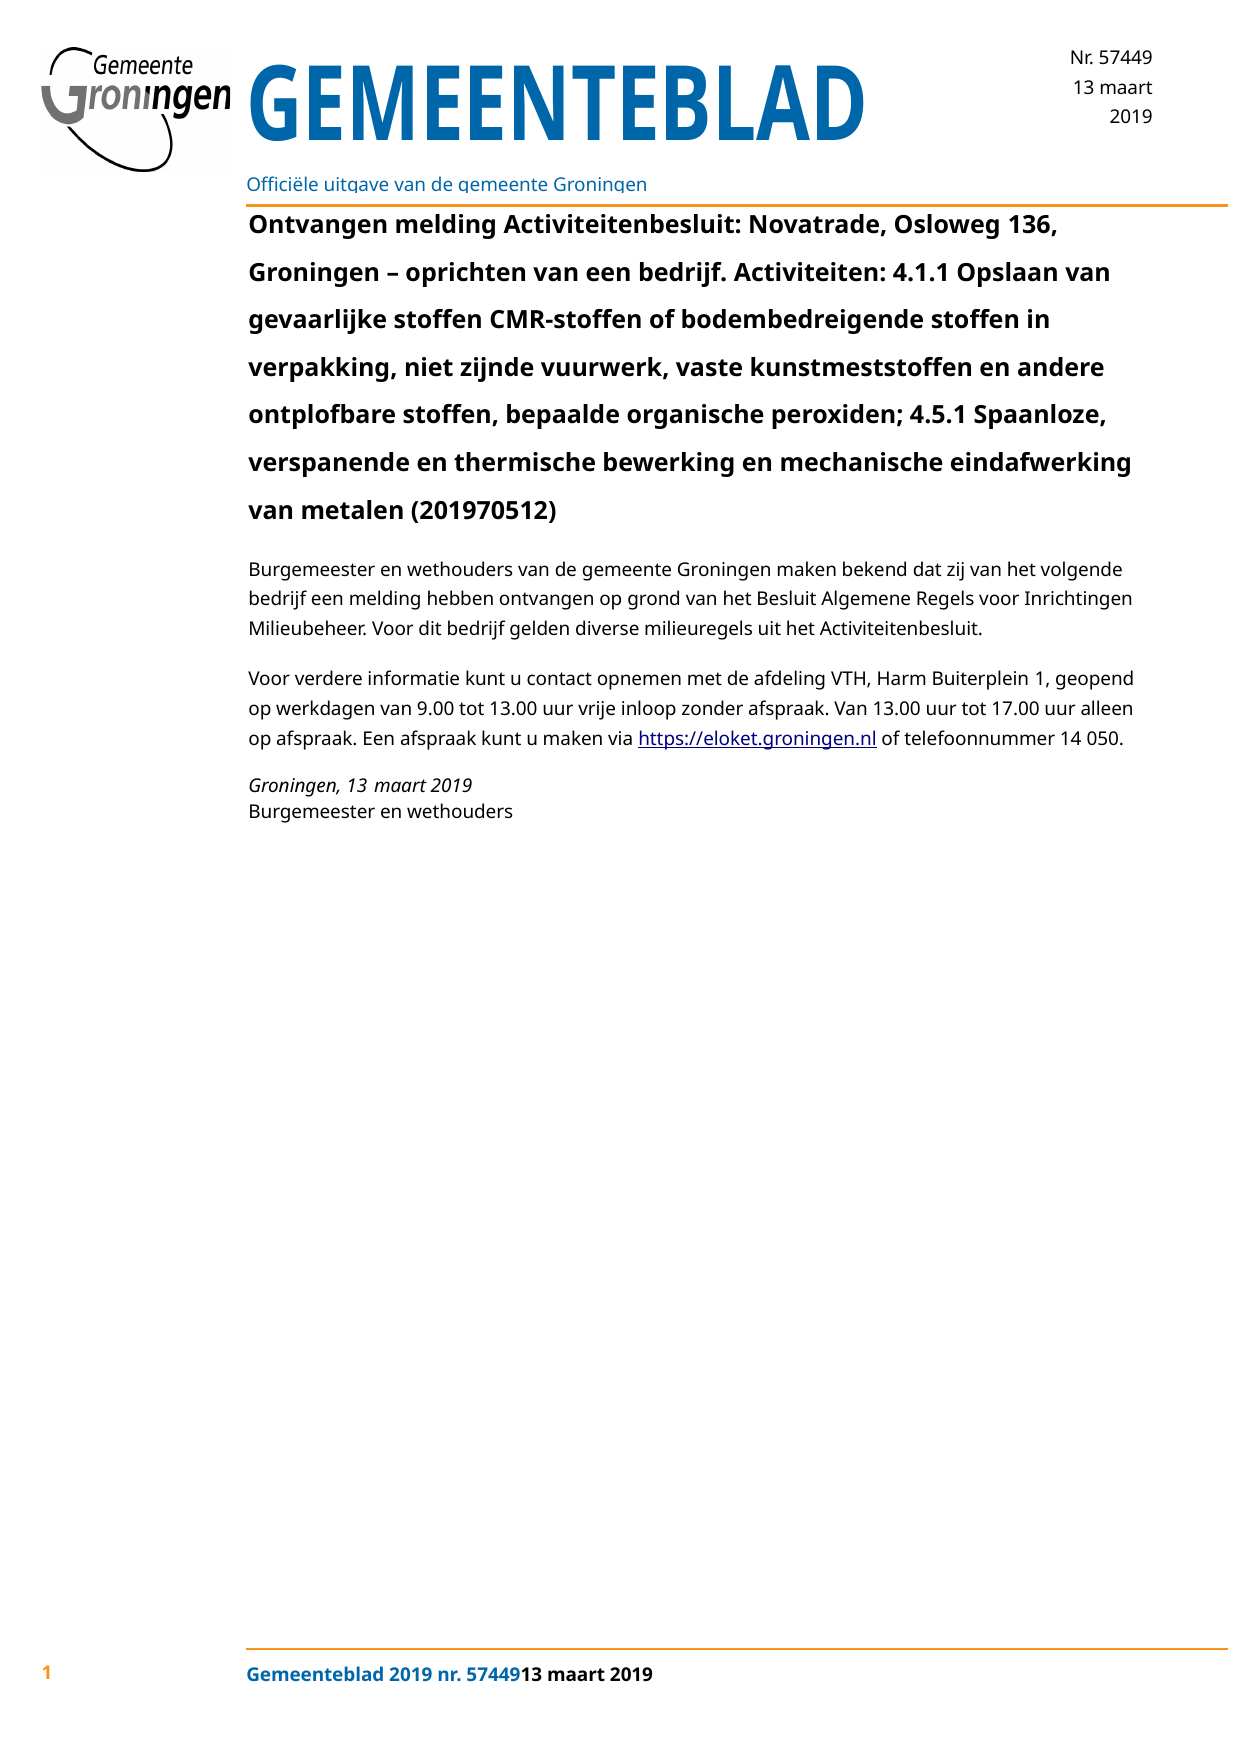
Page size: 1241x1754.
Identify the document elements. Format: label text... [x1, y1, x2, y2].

text Groningen, 13 maart 2019 [248, 772, 1152, 798]
text Burgemeester en wethouders [248, 798, 1152, 824]
text Voor verdere informatie kunt u contact opnemen met de afdeling VTH, Harm Buiterplein 1, geopend op werkdagen van 9.00 tot 13.00 uur vrije inloop zonder afspraak. Van 13.00 uur tot 17.00 uur alleen op afspraak. Een afspraak kunt u maken via https://eloket.groningen.nl of telefoonnummer 14 050. [248, 666, 1152, 750]
text Ontvangen melding Activiteitenbesluit: Novatrade, Osloweg 136, Groningen – oprichten van een bedrijf. Activiteiten: 4.1.1 Opslaan van gevaarlijke stoffen CMR-stoffen of bodembedreigende stoffen in verpakking, niet zijnde vuurwerk, vaste kunstmeststoffen en andere ontplofbare stoffen, bepaalde organische peroxiden; 4.5.1 Spaanloze, verspanende en thermische bewerking en mechanische eindafwerking van metalen (201970512) [248, 207, 1152, 526]
text Burgemeester en wethouders van de gemeente Groningen maken bekend dat zij van het volgende bedrijf een melding hebben ontvangen op grond van het Besluit Algemene Regels voor Inrichtingen Milieubeheer. Voor dit bedrijf gelden diverse milieuregels uit het Activiteitenbesluit. [248, 556, 1152, 641]
picture [41, 47, 231, 172]
